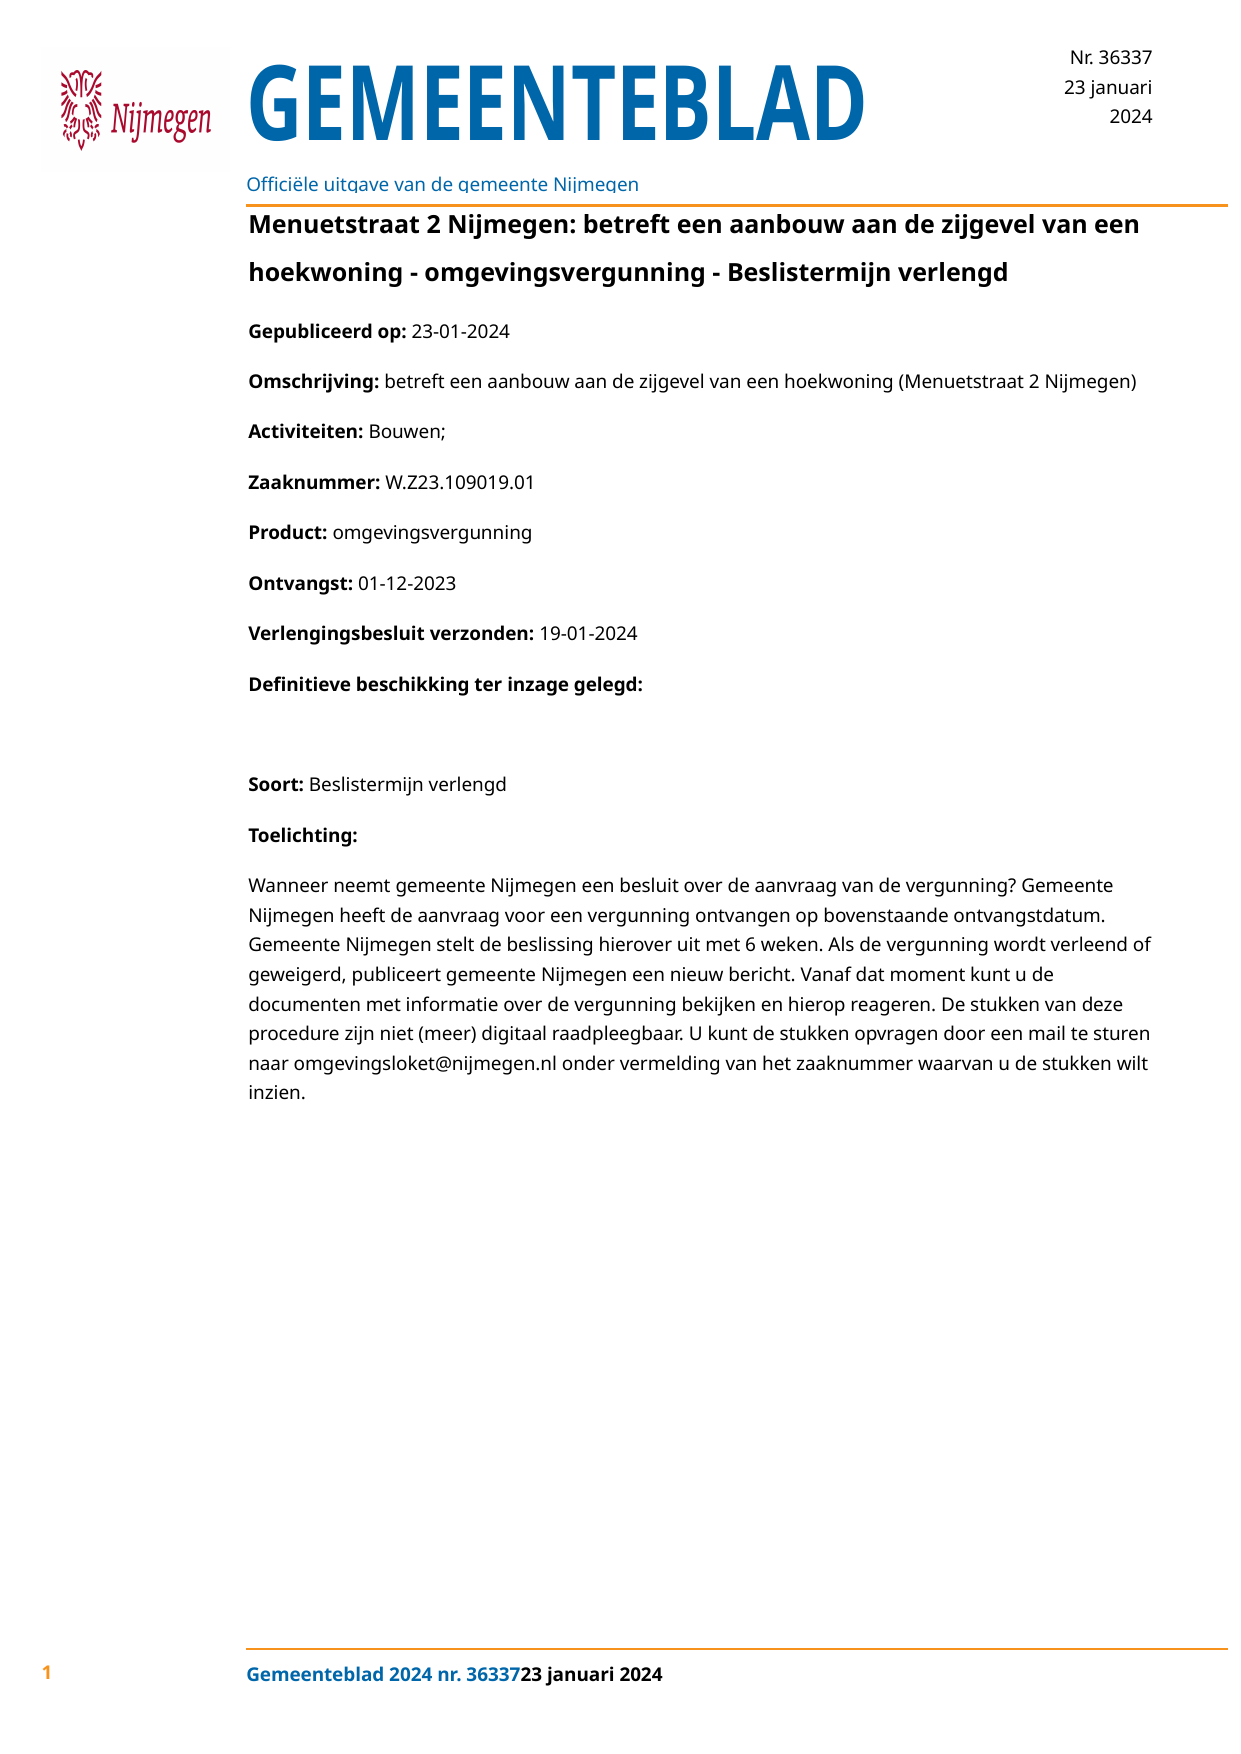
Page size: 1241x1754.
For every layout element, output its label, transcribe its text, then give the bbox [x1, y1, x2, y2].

text Product: omgevingsvergunning [248, 519, 1152, 545]
text Wanneer neemt gemeente Nijmegen een besluit over de aanvraag van de vergunning? Gemeente Nijmegen heeft de aanvraag voor een vergunning ontvangen op bovenstaande ontvangstdatum. Gemeente Nijmegen stelt de beslissing hierover uit met 6 weken. Als de vergunning wordt verleend of geweigerd, publiceert gemeente Nijmegen een nieuw bericht. Vanaf dat moment kunt u de documenten met informatie over de vergunning bekijken en hierop reageren. De stukken van deze procedure zijn niet (meer) digitaal raadpleegbaar. U kunt de stukken opvragen door een mail te sturen naar omgevingsloket@nijmegen.nl onder vermelding van het zaaknummer waarvan u de stukken wilt inzien. [248, 872, 1152, 1105]
text Menuetstraat 2 Nijmegen: betreft een aanbouw aan de zijgevel van een hoekwoning - omgevingsvergunning - Beslistermijn verlengd [248, 207, 1152, 288]
text Zaaknummer: W.Z23.109019.01 [248, 469, 1152, 495]
text Verlengingsbesluit verzonden: 19-01-2024 [248, 620, 1152, 646]
text Omschrijving: betreft een aanbouw aan de zijgevel van een hoekwoning (Menuetstraat 2 Nijmegen) [248, 368, 1152, 394]
text Toelichting: [248, 822, 1152, 848]
text Ontvangst: 01-12-2023 [248, 570, 1152, 596]
picture [41, 47, 231, 172]
text Gepubliceerd op: 23-01-2024 [248, 318, 1152, 344]
text Activiteiten: Bouwen; [248, 419, 1152, 444]
text Definitieve beschikking ter inzage gelegd: [248, 671, 1152, 697]
text Soort: Beslistermijn verlengd [248, 772, 1152, 797]
